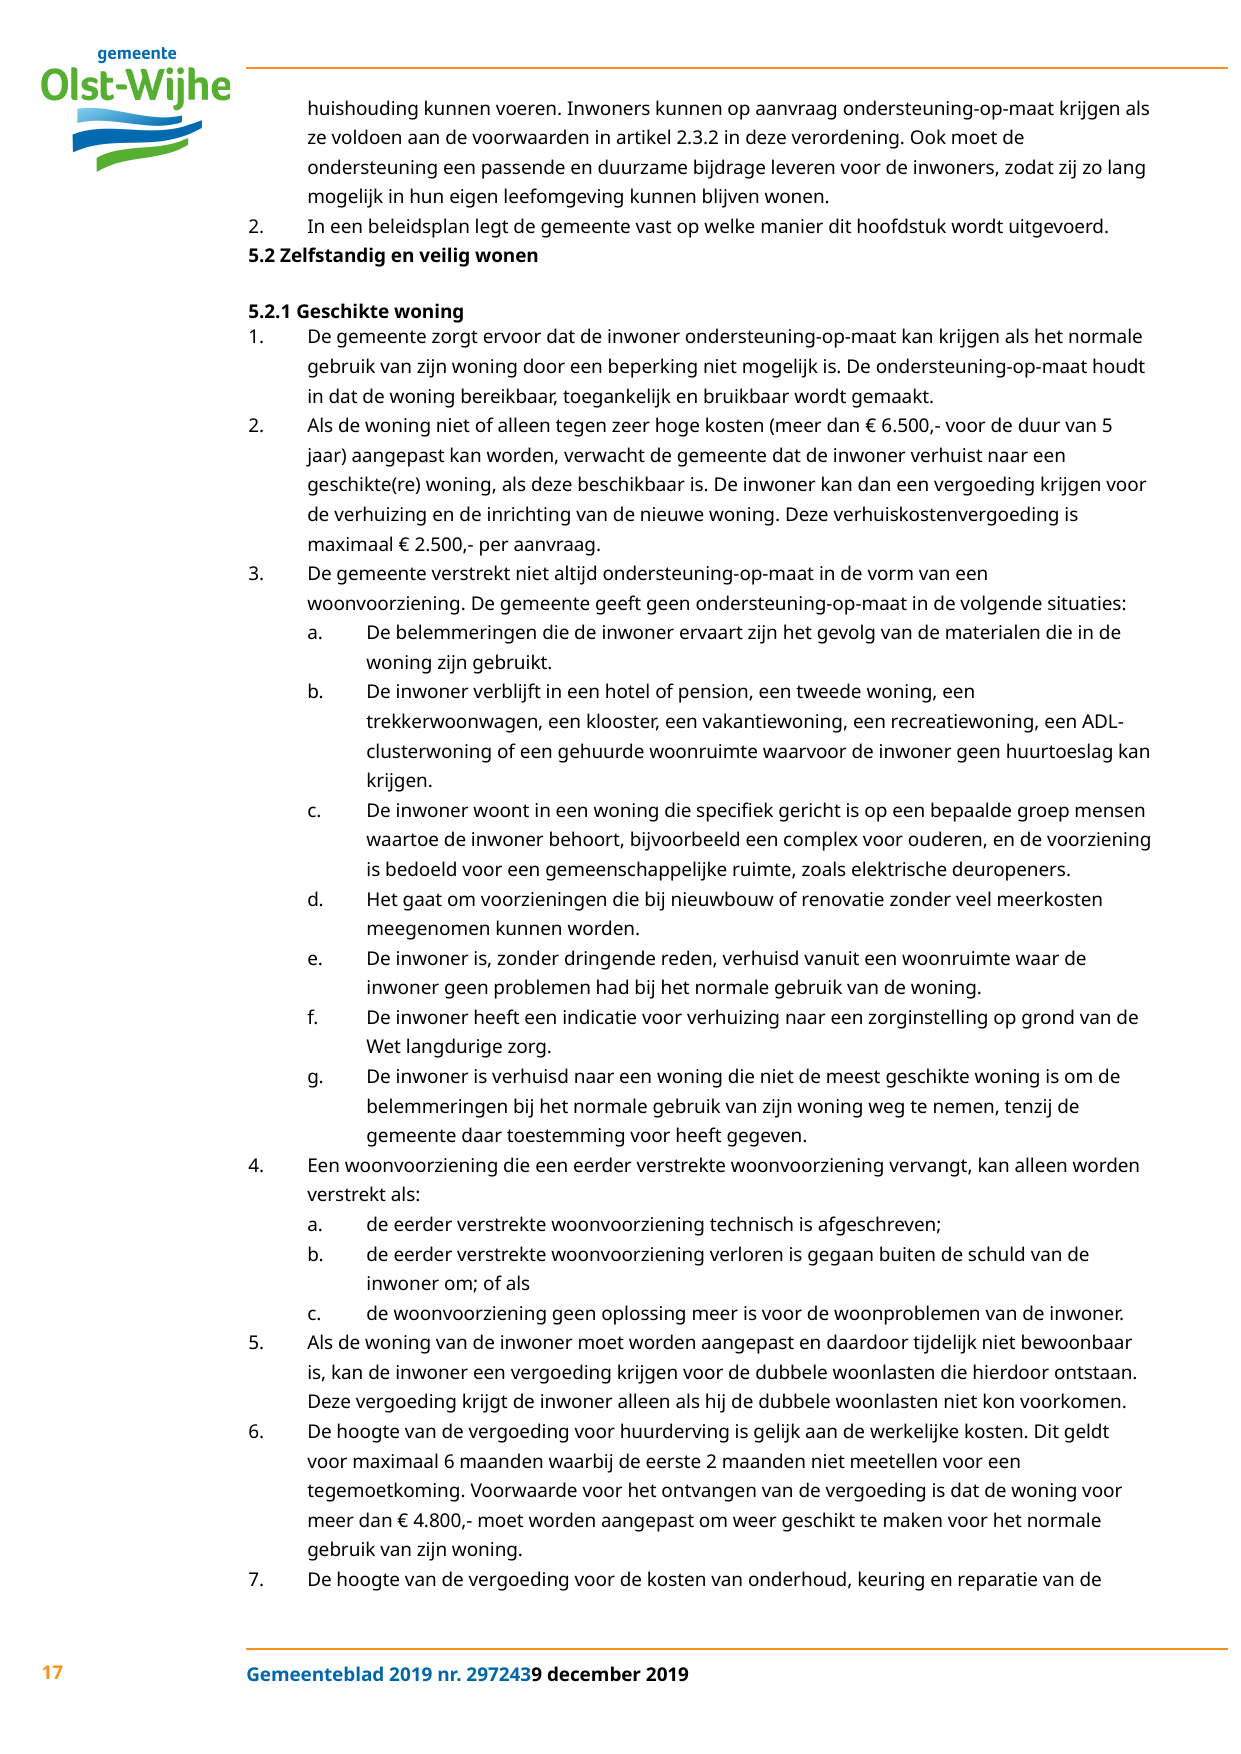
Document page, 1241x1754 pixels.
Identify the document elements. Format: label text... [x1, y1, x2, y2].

list In een beleidsplan legt de gemeente vast op welke manier dit hoofdstuk wordt uitgevoerd. [248, 213, 1152, 239]
list Een woonvoorziening die een eerder verstrekte woonvoorziening vervangt, kan alleen worden verstrekt als: [248, 1152, 1152, 1207]
list Als de woning niet of alleen tegen zeer hoge kosten (meer dan € 6.500,- voor de duur van 5 jaar) aangepast kan worden, verwacht de gemeente dat de inwoner verhuist naar een geschikte(re) woning, als deze beschikbaar is. De inwoner kan dan een vergoeding krijgen voor de verhuizing en de inrichting van de nieuwe woning. Deze verhuiskostenvergoeding is maximaal € 2.500,- per aanvraag. [248, 412, 1152, 557]
text 5.2.1 Geschikte woning [248, 298, 1152, 324]
list De hoogte van de vergoeding voor de kosten van onderhoud, keuring en reparatie van de [248, 1566, 1152, 1592]
list de woonvoorziening geen oplossing meer is voor de woonproblemen van de inwoner. [307, 1300, 1152, 1326]
list De gemeente verstrekt niet altijd ondersteuning-op-maat in de vorm van een woonvoorziening. De gemeente geeft geen ondersteuning-op-maat in de volgende situaties: [248, 560, 1152, 616]
picture [41, 47, 231, 172]
list De inwoner heeft een indicatie voor verhuizing naar een zorginstelling op grond van de Wet langdurige zorg. [307, 1004, 1152, 1059]
list De inwoner is verhuisd naar een woning die niet de meest geschikte woning is om de belemmeringen bij het normale gebruik van zijn woning weg te nemen, tenzij de gemeente daar toestemming voor heeft gegeven. [307, 1063, 1152, 1148]
list De inwoner verblijft in een hotel of pension, een tweede woning, een trekkerwoonwagen, een klooster, een vakantiewoning, een recreatiewoning, een ADL-clusterwoning of een gehuurde woonruimte waarvoor de inwoner geen huurtoeslag kan krijgen. [307, 679, 1152, 793]
list De hoogte van de vergoeding voor huurderving is gelijk aan de werkelijke kosten. Dit geldt voor maximaal 6 maanden waarbij de eerste 2 maanden niet meetellen voor een tegemoetkoming. Voorwaarde voor het ontvangen van de vergoeding is dat de woning voor meer dan € 4.800,- moet worden aangepast om weer geschikt te maken voor het normale gebruik van zijn woning. [248, 1418, 1152, 1562]
list de eerder verstrekte woonvoorziening technisch is afgeschreven; [307, 1211, 1152, 1237]
list de eerder verstrekte woonvoorziening verloren is gegaan buiten de schuld van de inwoner om; of als [307, 1241, 1152, 1296]
list De gemeente zorgt ervoor dat de inwoner ondersteuning-op-maat kan krijgen als het normale gebruik van zijn woning door een beperking niet mogelijk is. De ondersteuning-op-maat houdt in dat de woning bereikbaar, toegankelijk en bruikbaar wordt gemaakt. [248, 324, 1152, 409]
list huishouding kunnen voeren. Inwoners kunnen op aanvraag ondersteuning-op-maat krijgen als ze voldoen aan de voorwaarden in artikel 2.3.2 in deze verordening. Ook moet de ondersteuning een passende en duurzame bijdrage leveren voor de inwoners, zodat zij zo lang mogelijk in hun eigen leefomgeving kunnen blijven wonen. [248, 95, 1152, 209]
text 5.2 Zelfstandig en veilig wonen [248, 243, 1152, 268]
list Als de woning van de inwoner moet worden aangepast en daardoor tijdelijk niet bewoonbaar is, kan de inwoner een vergoeding krijgen voor de dubbele woonlasten die hierdoor ontstaan. Deze vergoeding krijgt de inwoner alleen als hij de dubbele woonlasten niet kon voorkomen. [248, 1329, 1152, 1414]
list De inwoner woont in een woning die specifiek gericht is op een bepaalde groep mensen waartoe de inwoner behoort, bijvoorbeeld een complex voor ouderen, en de voorziening is bedoeld voor een gemeenschappelijke ruimte, zoals elektrische deuropeners. [307, 797, 1152, 882]
list De belemmeringen die de inwoner ervaart zijn het gevolg van de materialen die in de woning zijn gebruikt. [307, 619, 1152, 675]
list Het gaat om voorzieningen die bij nieuwbouw of renovatie zonder veel meerkosten meegenomen kunnen worden. [307, 886, 1152, 941]
list De inwoner is, zonder dringende reden, verhuisd vanuit een woonruimte waar de inwoner geen problemen had bij het normale gebruik van de woning. [307, 945, 1152, 1000]
